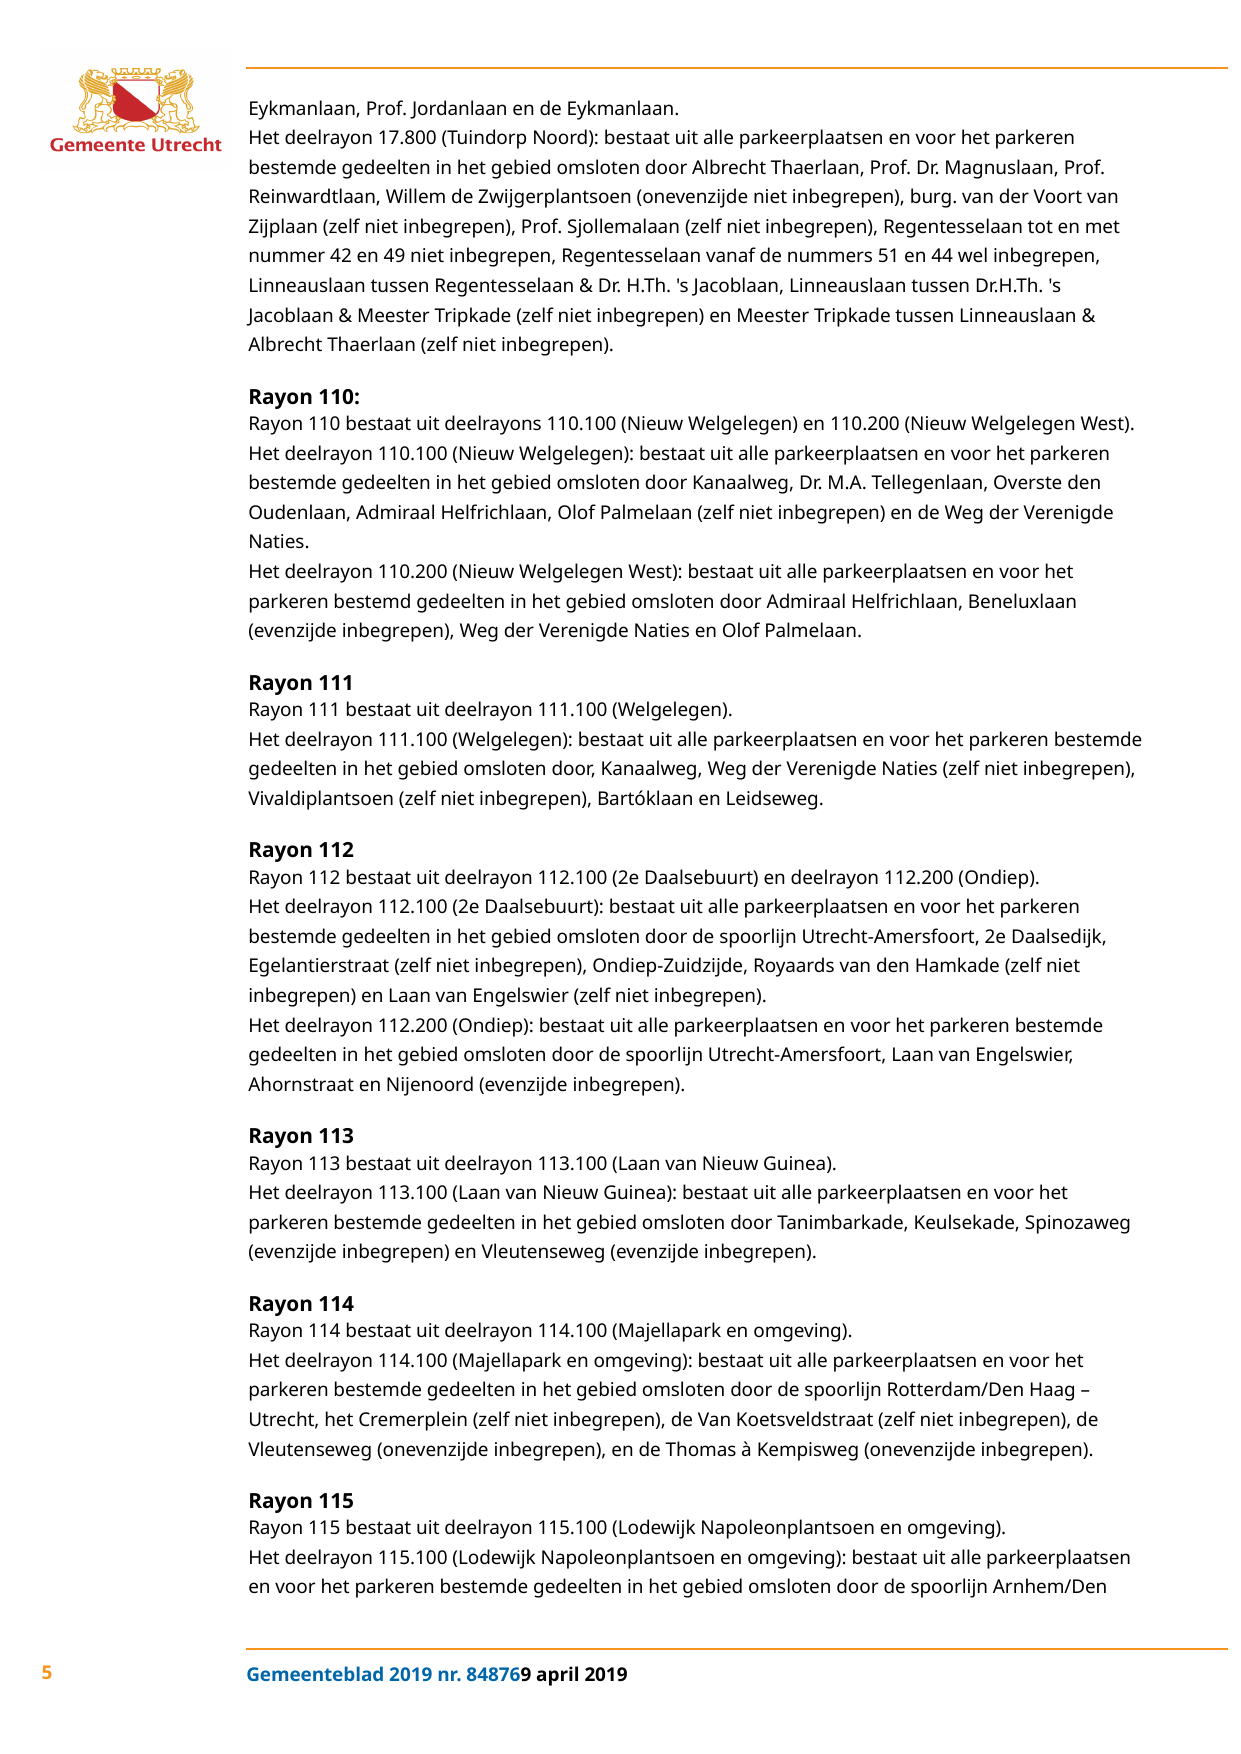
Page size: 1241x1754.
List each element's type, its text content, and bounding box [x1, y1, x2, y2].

text Rayon 111 bestaat uit deelrayon 111.100 (Welgelegen). [248, 696, 1152, 722]
text Rayon 114 bestaat uit deelrayon 114.100 (Majellapark en omgeving). [248, 1317, 1152, 1343]
text Het deelrayon 113.100 (Laan van Nieuw Guinea): bestaat uit alle parkeerplaatsen en voor het parkeren bestemde gedeelten in het gebied omsloten door Tanimbarkade, Keulsekade, Spinozaweg (evenzijde inbegrepen) en Vleutenseweg (evenzijde inbegrepen). [248, 1179, 1152, 1264]
text Rayon 112 bestaat uit deelrayon 112.100 (2e Daalsebuurt) en deelrayon 112.200 (Ondiep). [248, 864, 1152, 889]
text Rayon 112 [248, 835, 1152, 864]
text Het deelrayon 111.100 (Welgelegen): bestaat uit alle parkeerplaatsen en voor het parkeren bestemde gedeelten in het gebied omsloten door, Kanaalweg, Weg der Verenigde Naties (zelf niet inbegrepen), Vivaldiplantsoen (zelf niet inbegrepen), Bartóklaan en Leidseweg. [248, 726, 1152, 811]
picture [41, 47, 231, 172]
text Rayon 115 [248, 1486, 1152, 1514]
text Eykmanlaan, Prof. Jordanlaan en de Eykmanlaan. [248, 95, 1152, 121]
text Rayon 111 [248, 668, 1152, 696]
text Rayon 114 [248, 1289, 1152, 1317]
text Rayon 115 bestaat uit deelrayon 115.100 (Lodewijk Napoleonplantsoen en omgeving). [248, 1514, 1152, 1540]
text Het deelrayon 114.100 (Majellapark en omgeving): bestaat uit alle parkeerplaatsen en voor het parkeren bestemde gedeelten in het gebied omsloten door de spoorlijn Rotterdam/Den Haag – Utrecht, het Cremerplein (zelf niet inbegrepen), de Van Koetsveldstraat (zelf niet inbegrepen), de Vleutenseweg (onevenzijde inbegrepen), en de Thomas à Kempisweg (onevenzijde inbegrepen). [248, 1347, 1152, 1461]
text Het deelrayon 112.100 (2e Daalsebuurt): bestaat uit alle parkeerplaatsen en voor het parkeren bestemde gedeelten in het gebied omsloten door de spoorlijn Utrecht-Amersfoort, 2e Daalsedijk, Egelantierstraat (zelf niet inbegrepen), Ondiep-Zuidzijde, Royaards van den Hamkade (zelf niet inbegrepen) en Laan van Engelswier (zelf niet inbegrepen). [248, 893, 1152, 1008]
text Het deelrayon 115.100 (Lodewijk Napoleonplantsoen en omgeving): bestaat uit alle parkeerplaatsen en voor het parkeren bestemde gedeelten in het gebied omsloten door de spoorlijn Arnhem/Den [248, 1544, 1152, 1599]
text Rayon 113 bestaat uit deelrayon 113.100 (Laan van Nieuw Guinea). [248, 1150, 1152, 1176]
text Het deelrayon 17.800 (Tuindorp Noord): bestaat uit alle parkeerplaatsen en voor het parkeren bestemde gedeelten in het gebied omsloten door Albrecht Thaerlaan, Prof. Dr. Magnuslaan, Prof. Reinwardtlaan, Willem de Zwijgerplantsoen (onevenzijde niet inbegrepen), burg. van der Voort van Zijplaan (zelf niet inbegrepen), Prof. Sjollemalaan (zelf niet inbegrepen), Regentesselaan tot en met nummer 42 en 49 niet inbegrepen, Regentesselaan vanaf de nummers 51 en 44 wel inbegrepen, Linneauslaan tussen Regentesselaan & Dr. H.Th. 's Jacoblaan, Linneauslaan tussen Dr.H.Th. 's Jacoblaan & Meester Tripkade (zelf niet inbegrepen) en Meester Tripkade tussen Linneauslaan & Albrecht Thaerlaan (zelf niet inbegrepen). [248, 124, 1152, 357]
text Het deelrayon 110.200 (Nieuw Welgelegen West): bestaat uit alle parkeerplaatsen en voor het parkeren bestemd gedeelten in het gebied omsloten door Admiraal Helfrichlaan, Beneluxlaan (evenzijde inbegrepen), Weg der Verenigde Naties en Olof Palmelaan. [248, 558, 1152, 643]
text Rayon 110 bestaat uit deelrayons 110.100 (Nieuw Welgelegen) en 110.200 (Nieuw Welgelegen West). [248, 410, 1152, 436]
text Het deelrayon 110.100 (Nieuw Welgelegen): bestaat uit alle parkeerplaatsen en voor het parkeren bestemde gedeelten in het gebied omsloten door Kanaalweg, Dr. M.A. Tellegenlaan, Overste den Oudenlaan, Admiraal Helfrichlaan, Olof Palmelaan (zelf niet inbegrepen) en de Weg der Verenigde Naties. [248, 440, 1152, 554]
text Rayon 110: [248, 382, 1152, 410]
text Het deelrayon 112.200 (Ondiep): bestaat uit alle parkeerplaatsen en voor het parkeren bestemde gedeelten in het gebied omsloten door de spoorlijn Utrecht-Amersfoort, Laan van Engelswier, Ahornstraat en Nijenoord (evenzijde inbegrepen). [248, 1012, 1152, 1097]
text Rayon 113 [248, 1121, 1152, 1150]
